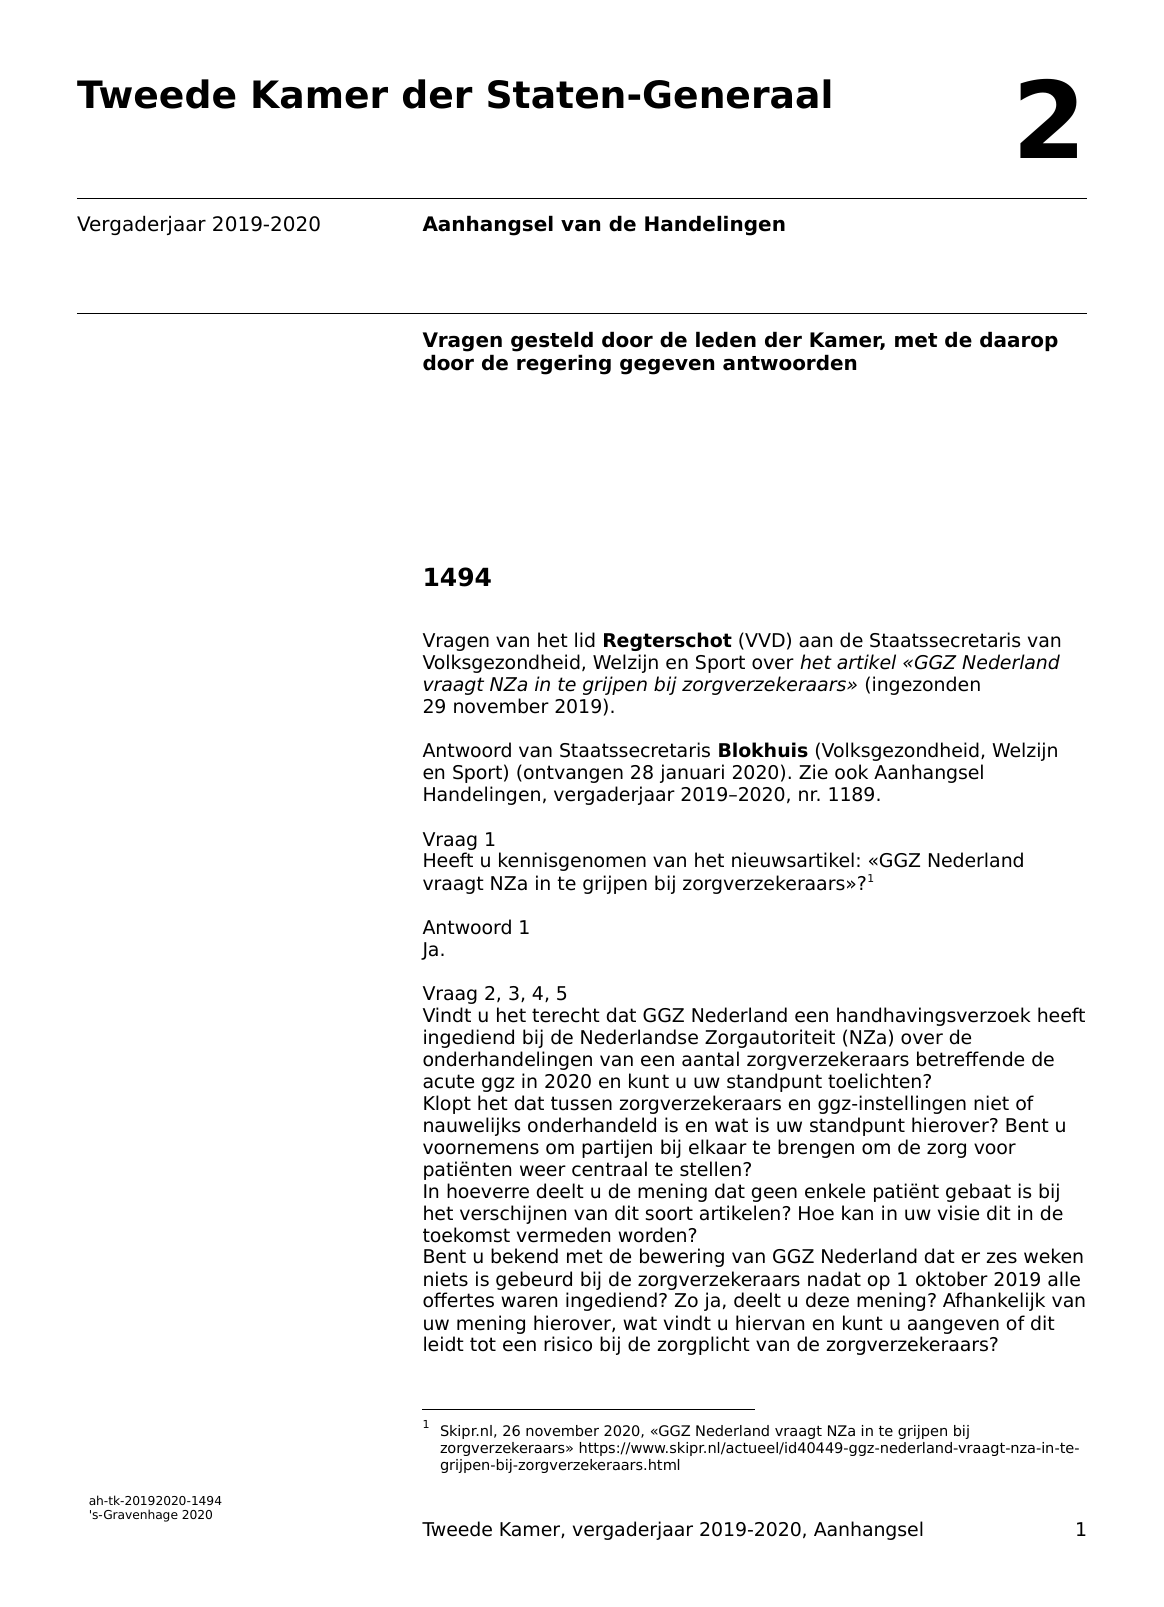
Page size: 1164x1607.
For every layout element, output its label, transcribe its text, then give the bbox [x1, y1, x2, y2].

table_cell Aanhangsel van de Handelingen [422, 199, 1087, 313]
text Ja. [422, 938, 1087, 961]
text Vragen van het lid Regterschot (VVD) aan de Staatssecretaris van Volksgezondheid, Welzijn en Sport over het artikel «GGZ Nederland vraagt NZa in te grijpen bij zorgverzekeraars» (ingezonden 29 november 2019). [422, 630, 1087, 718]
table_header 2 [886, 59, 1087, 198]
text Antwoord van Staatssecretaris Blokhuis (Volksgezondheid, Welzijn en Sport) (ontvangen 28 januari 2020). Zie ook Aanhangsel Handelingen, vergaderjaar 2019–2020, nr. 1189. [422, 740, 1087, 806]
text Vraag 2, 3, 4, 5 [422, 983, 1087, 1005]
text 1494 [422, 563, 1087, 592]
text Bent u bekend met de bewering van GGZ Nederland dat er zes weken niets is gebeurd bij de zorgverzekeraars nadat op 1 oktober 2019 alle offertes waren ingediend? Zo ja, deelt u deze mening? Afhankelijk van uw mening hierover, wat vindt u hiervan en kunt u aangeven of dit leidt tot een risico bij de zorgplicht van de zorgverzekeraars? [422, 1246, 1087, 1356]
table_cell Vergaderjaar 2019-2020 [77, 199, 422, 313]
text Heeft u kennisgenomen van het nieuwsartikel: «GGZ Nederland vraagt NZa in te grijpen bij zorgverzekeraars»? [422, 850, 1087, 894]
text Antwoord 1 [422, 917, 1087, 938]
table_cell [77, 314, 422, 375]
text 's-Gravenhage 2020 [88, 1508, 323, 1522]
text ah-tk-20192020-1494 [88, 1494, 323, 1508]
text In hoeverre deelt u de mening dat geen enkele patiënt gebaat is bij het verschijnen van dit soort artikelen? Hoe kan in uw visie dit in de toekomst vermeden worden? [422, 1181, 1087, 1246]
text Skipr.nl, 26 november 2020, «GGZ Nederland vraagt NZa in te grijpen bij zorgverzekeraars» https://www.skipr.nl/actueel/id40449-ggz-nederland-vraagt-nza-in-te-grijpen-bij-zorgverzekeraars.html [422, 1418, 1087, 1474]
table_header Tweede Kamer der Staten-Generaal [77, 59, 886, 198]
table_cell Vragen gesteld door de leden der Kamer, met de daarop door de regering gegeven antwoorden [422, 314, 1087, 375]
text Vraag 1 [422, 828, 1087, 850]
text Klopt het dat tussen zorgverzekeraars en ggz-instellingen niet of nauwelijks onderhandeld is en wat is uw standpunt hierover? Bent u voornemens om partijen bij elkaar te brengen om de zorg voor patiënten weer centraal te stellen? [422, 1093, 1087, 1181]
text Vindt u het terecht dat GGZ Nederland een handhavingsverzoek heeft ingediend bij de Nederlandse Zorgautoriteit (NZa) over de onderhandelingen van een aantal zorgverzekeraars betreffende de acute ggz in 2020 en kunt u uw standpunt toelichten? [422, 1005, 1087, 1093]
